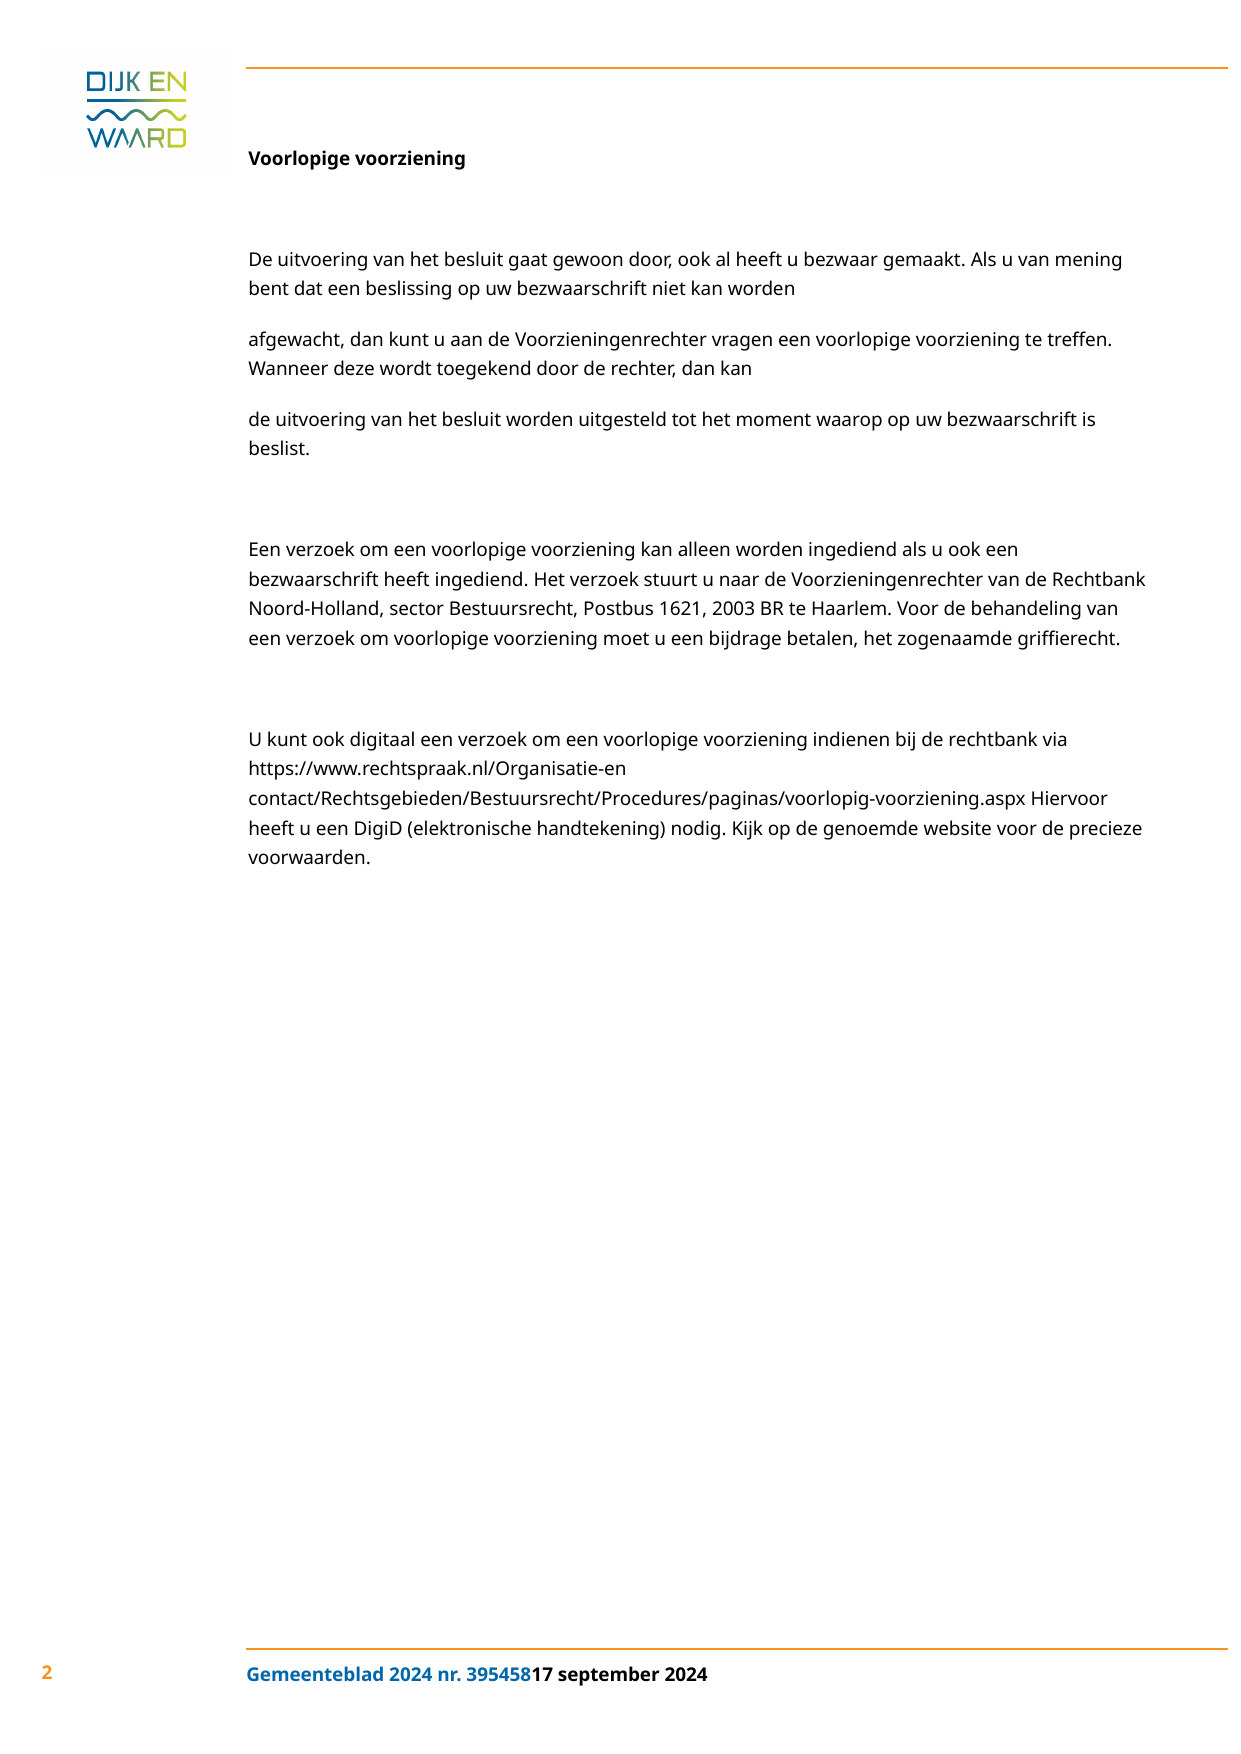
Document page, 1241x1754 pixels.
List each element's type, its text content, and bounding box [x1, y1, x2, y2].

text Een verzoek om een voorlopige voorziening kan alleen worden ingediend als u ook een bezwaarschrift heeft ingediend. Het verzoek stuurt u naar de Voorzieningenrechter van de Rechtbank Noord-Holland, sector Bestuursrecht, Postbus 1621, 2003 BR te Haarlem. Voor de behandeling van een verzoek om voorlopige voorziening moet u een bijdrage betalen, het zogenaamde griffierecht. [248, 536, 1152, 651]
text afgewacht, dan kunt u aan de Voorzieningenrechter vragen een voorlopige voorziening te treffen. Wanneer deze wordt toegekend door de rechter, dan kan [248, 326, 1152, 381]
text De uitvoering van het besluit gaat gewoon door, ook al heeft u bezwaar gemaakt. Als u van mening bent dat een beslissing op uw bezwaarschrift niet kan worden [248, 246, 1152, 301]
text U kunt ook digitaal een verzoek om een voorlopige voorziening indienen bij de rechtbank via https://www.rechtspraak.nl/Organisatie-en contact/Rechtsgebieden/Bestuursrecht/Procedures/paginas/voorlopig-voorziening.aspx Hiervoor heeft u een DigiD (elektronische handtekening) nodig. Kijk op de genoemde website voor de precieze voorwaarden. [248, 726, 1152, 870]
text de uitvoering van het besluit worden uitgesteld tot het moment waarop op uw bezwaarschrift is beslist. [248, 406, 1152, 461]
text Voorlopige voorziening [248, 145, 1152, 171]
picture [41, 47, 231, 172]
